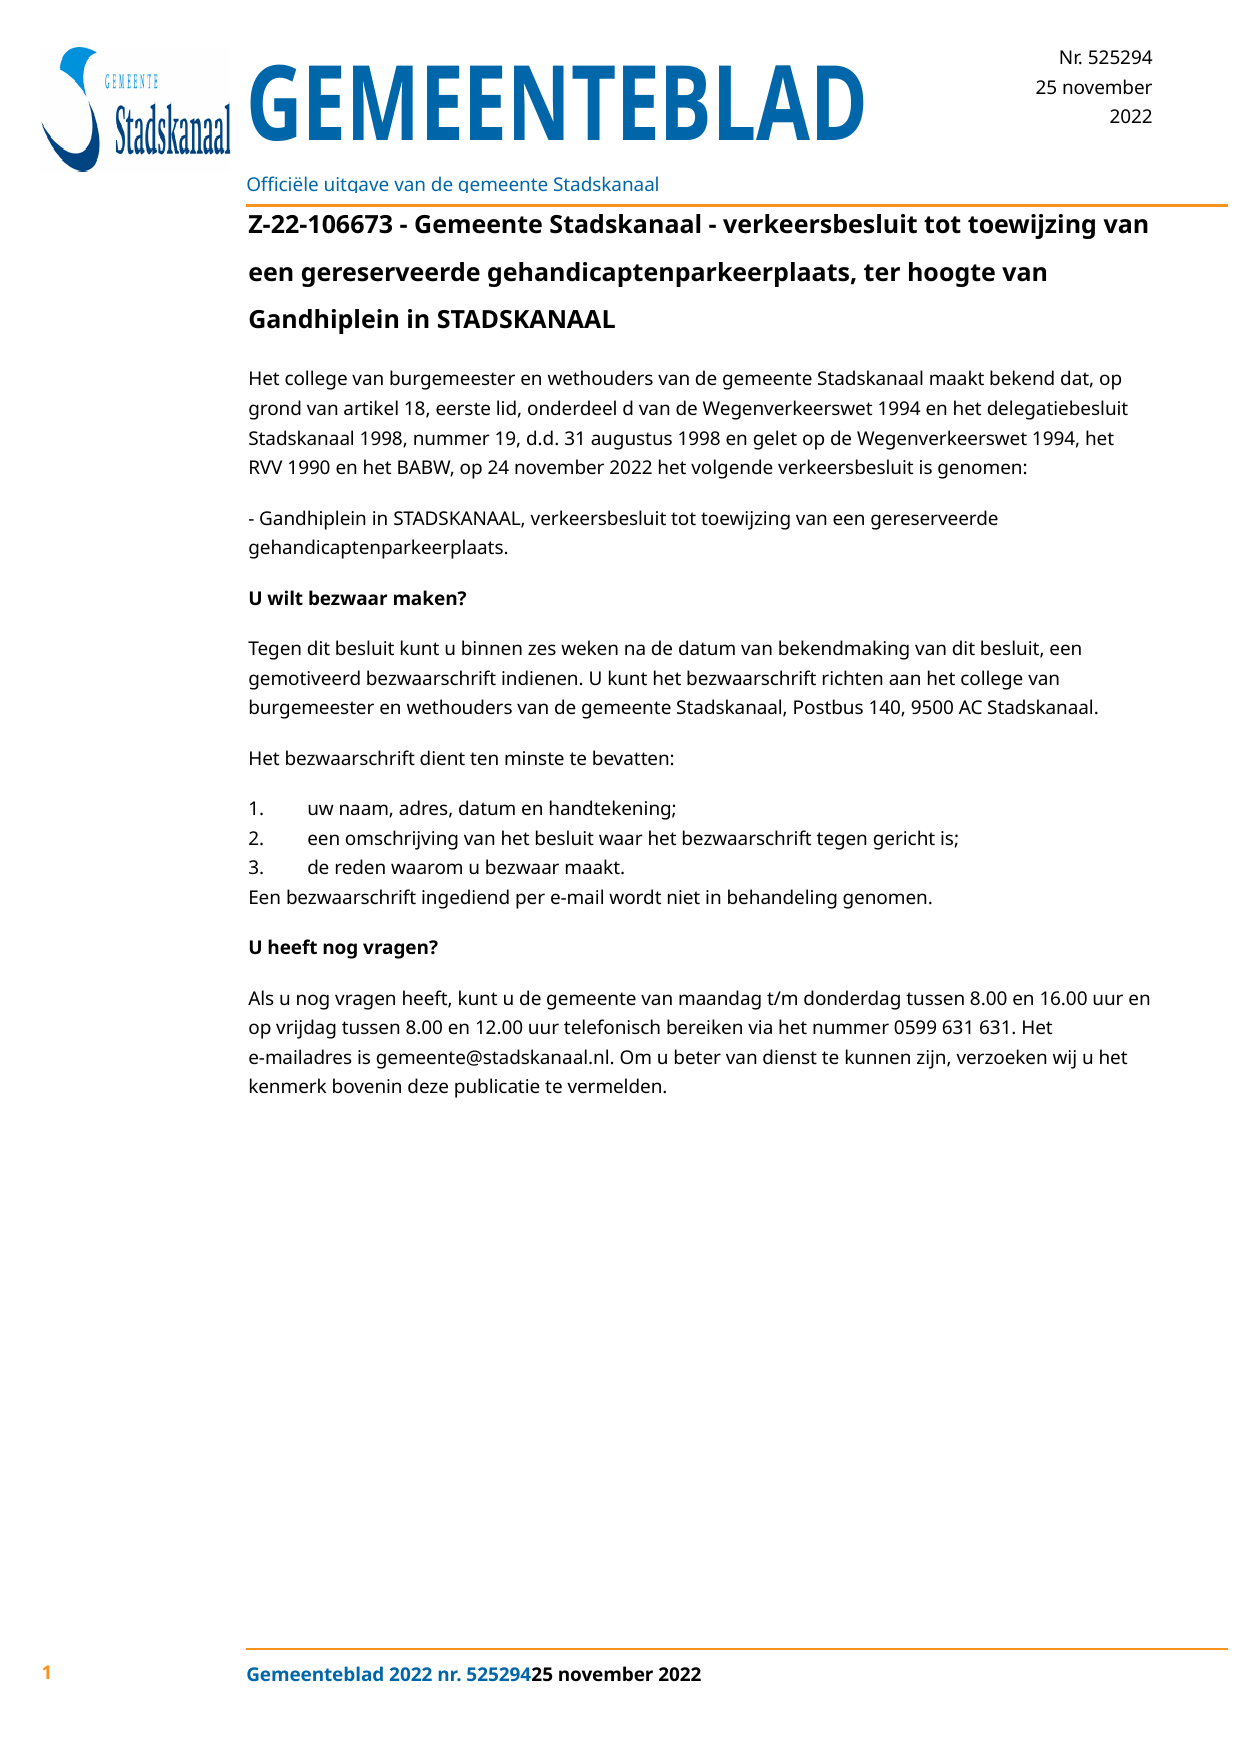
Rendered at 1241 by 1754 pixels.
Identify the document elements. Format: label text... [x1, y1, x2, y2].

text Als u nog vragen heeft, kunt u de gemeente van maandag t/m donderdag tussen 8.00 en 16.00 uur en op vrijdag tussen 8.00 en 12.00 uur telefonisch bereiken via het nummer 0599 631 631. Het e‑mailadres is gemeente@stadskanaal.nl. Om u beter van dienst te kunnen zijn, verzoeken wij u het kenmerk bovenin deze publicatie te vermelden. [248, 985, 1152, 1099]
text Een bezwaarschrift ingediend per e-mail wordt niet in behandeling genomen. [248, 884, 1152, 909]
list uw naam, adres, datum en handtekening; [248, 795, 1152, 821]
text Z-22-106673 - Gemeente Stadskanaal - verkeersbesluit tot toewijzing van een gereserveerde gehandicaptenparkeerplaats, ter hoogte van Gandhiplein in STADSKANAAL [248, 207, 1152, 336]
text Het bezwaarschrift dient ten minste te bevatten: [248, 745, 1152, 770]
list de reden waarom u bezwaar maakt. [248, 854, 1152, 880]
text Tegen dit besluit kunt u binnen zes weken na de datum van bekendmaking van dit besluit, een gemotiveerd bezwaarschrift indienen. U kunt het bezwaarschrift richten aan het college van burgemeester en wethouders van de gemeente Stadskanaal, Postbus 140, 9500 AC Stadskanaal. [248, 635, 1152, 720]
text U wilt bezwaar maken? [248, 585, 1152, 610]
text - Gandhiplein in STADSKANAAL, verkeersbesluit tot toewijzing van een gereserveerde gehandicaptenparkeerplaats. [248, 505, 1152, 560]
text U heeft nog vragen? [248, 934, 1152, 960]
picture [41, 47, 231, 172]
list een omschrijving van het besluit waar het bezwaarschrift tegen gericht is; [248, 825, 1152, 850]
text Het college van burgemeester en wethouders van de gemeente Stadskanaal maakt bekend dat, op grond van artikel 18, eerste lid, onderdeel d van de Wegenverkeerswet 1994 en het delegatiebesluit Stadskanaal 1998, nummer 19, d.d. 31 augustus 1998 en gelet op de Wegenverkeerswet 1994, het RVV 1990 en het BABW, op 24 november 2022 het volgende verkeersbesluit is genomen: [248, 366, 1152, 480]
